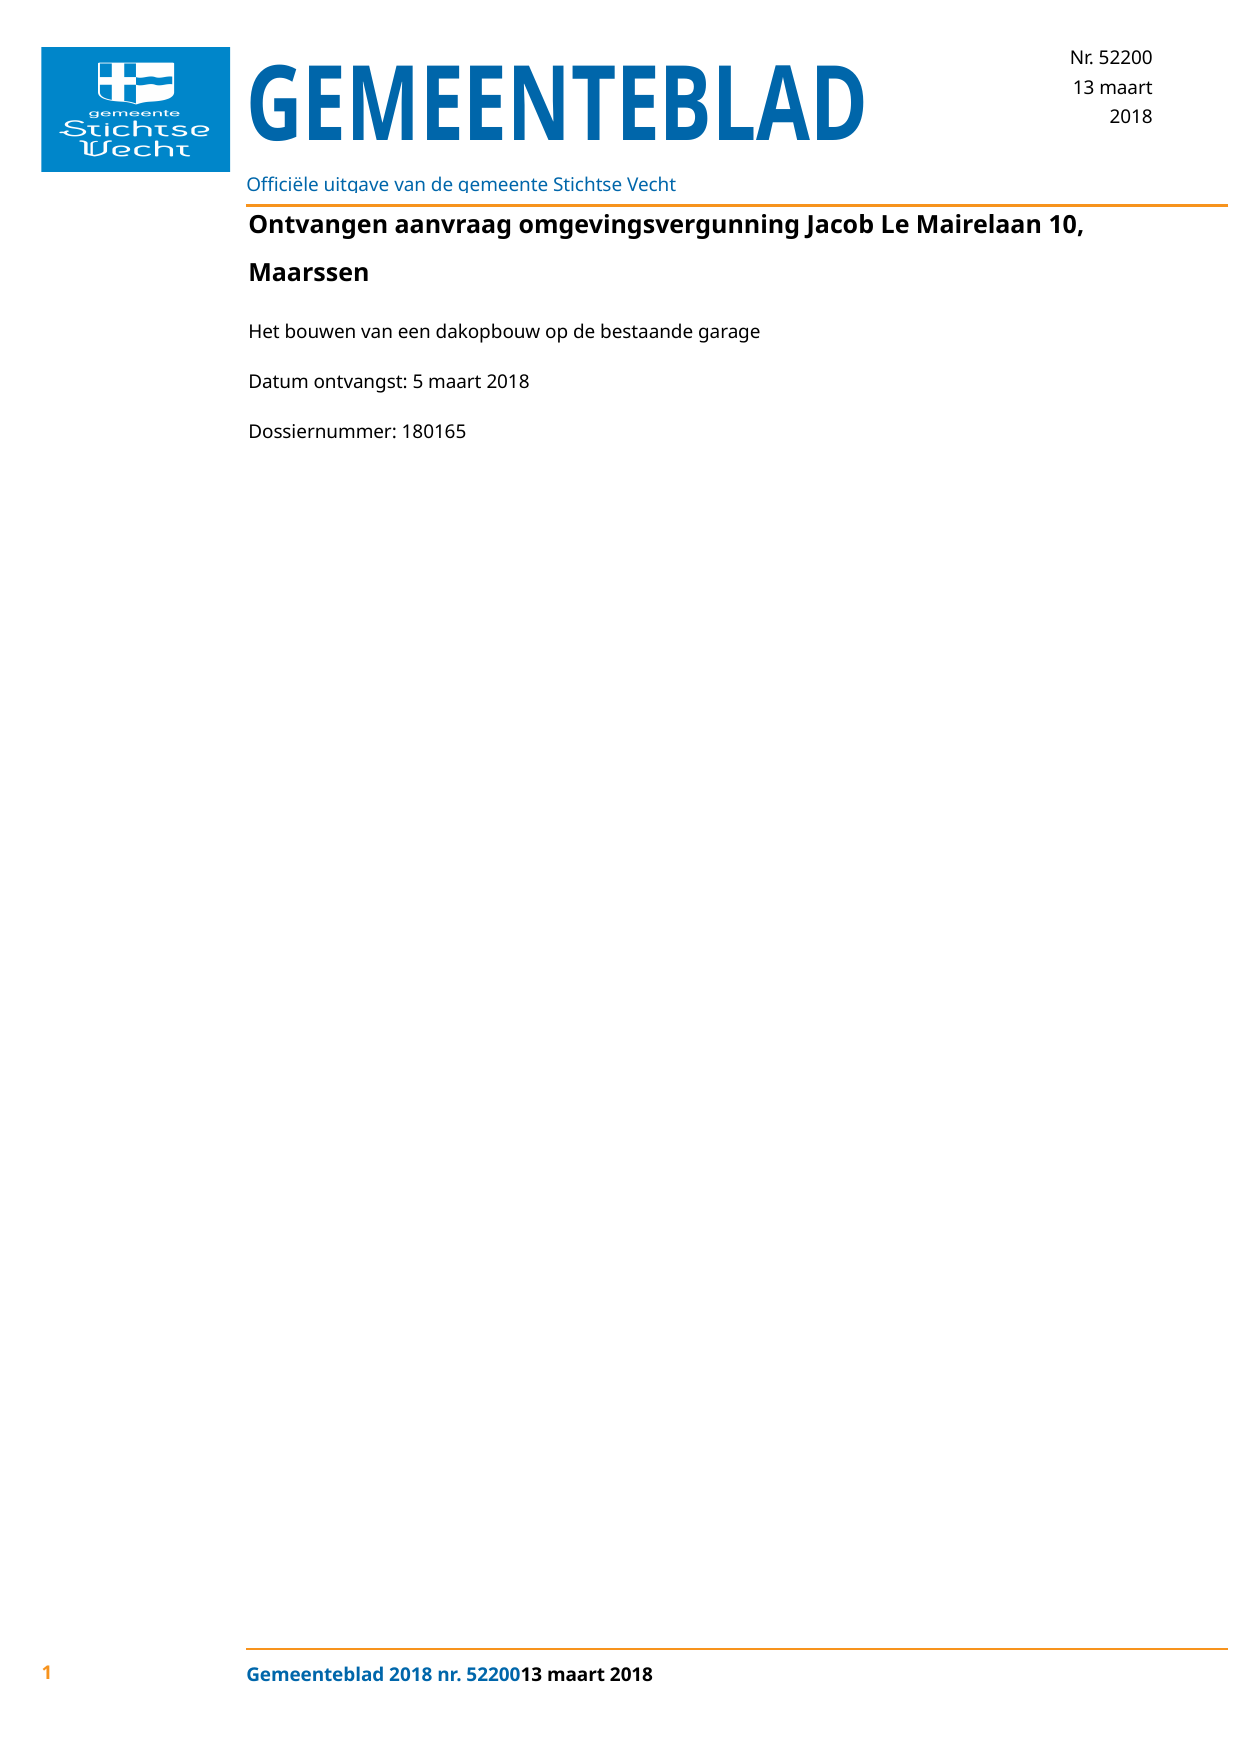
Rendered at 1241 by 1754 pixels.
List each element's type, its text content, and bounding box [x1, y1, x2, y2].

text Datum ontvangst: 5 maart 2018 [248, 368, 1152, 394]
picture [137, 63, 174, 103]
text Het bouwen van een dakopbouw op de bestaande garage [248, 318, 1152, 344]
text Dossiernummer: 180165 [248, 419, 1152, 444]
text Ontvangen aanvraag omgevingsvergunning Jacob Le Mairelaan 10, Maarssen [248, 207, 1152, 288]
picture [99, 63, 135, 101]
